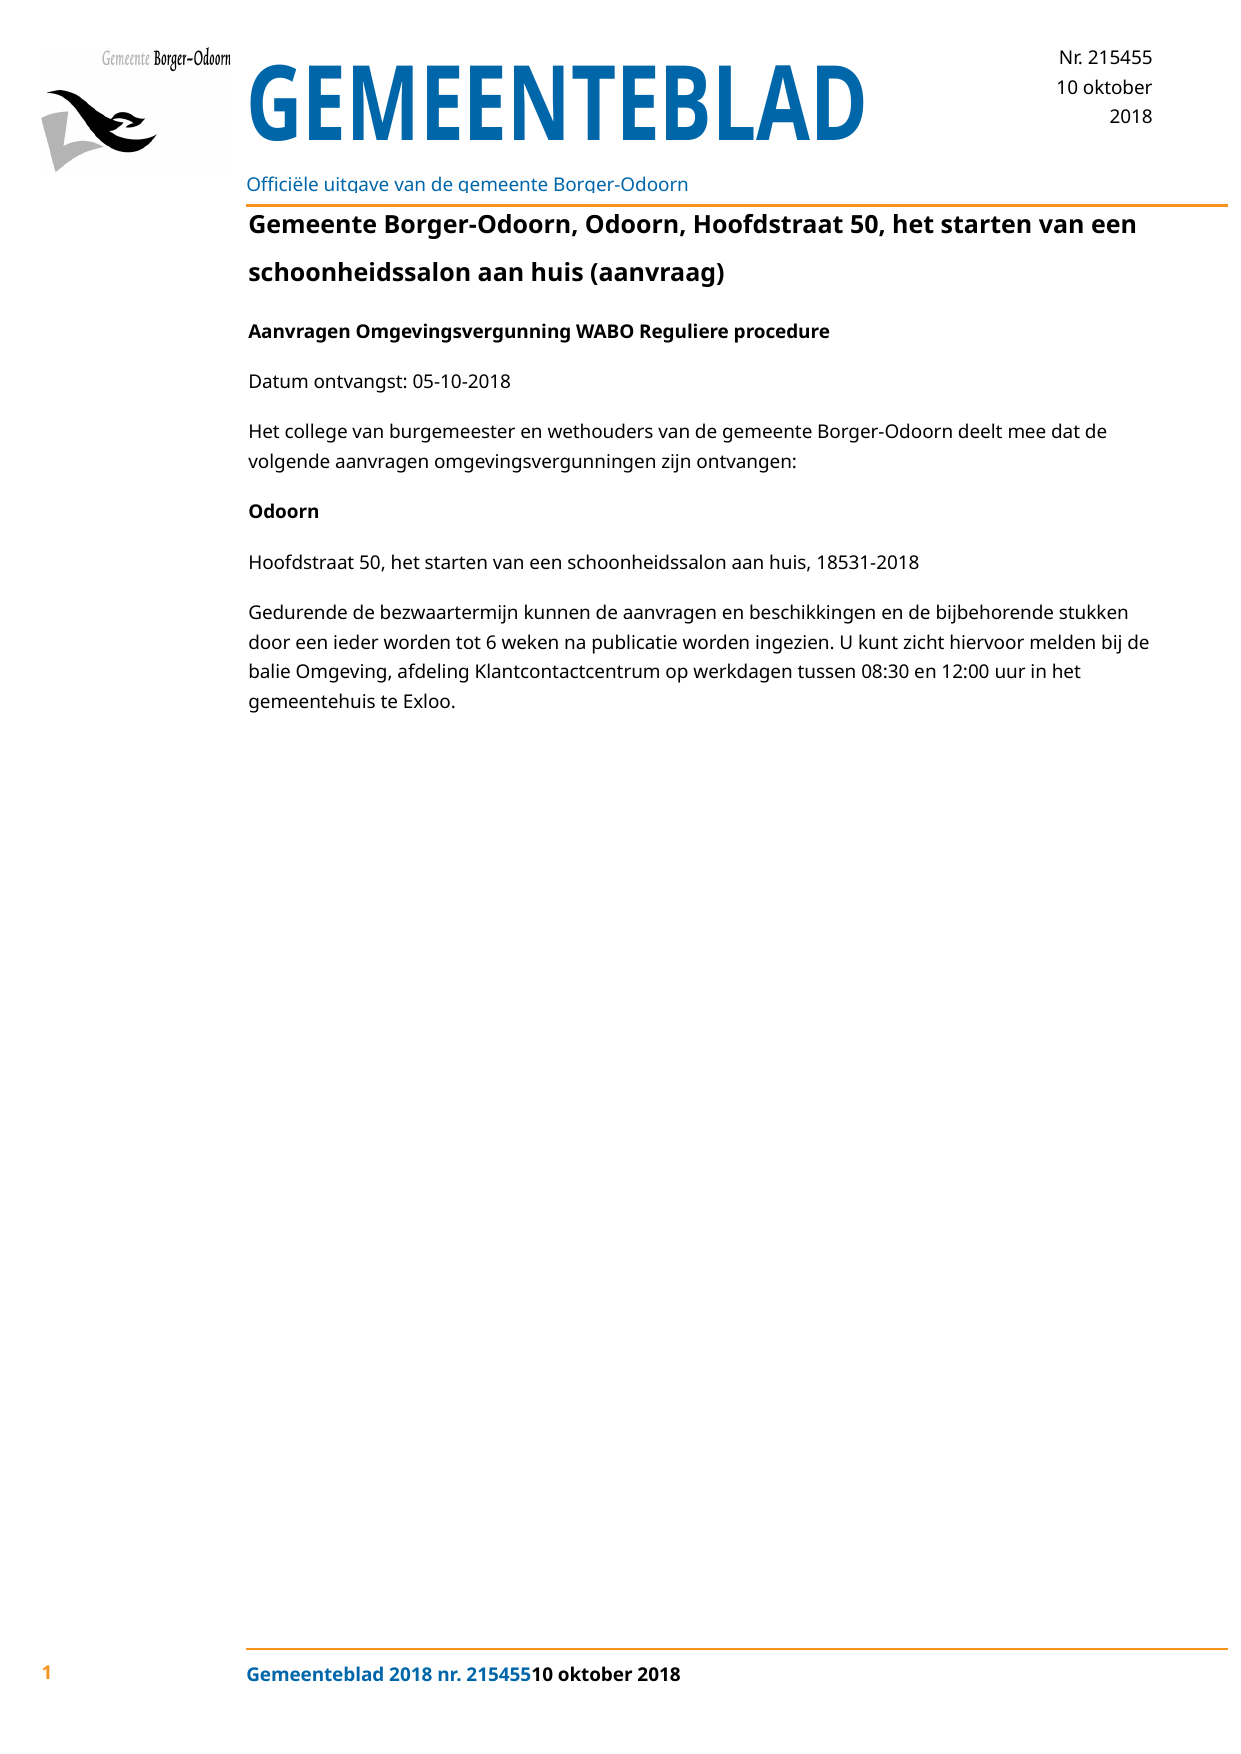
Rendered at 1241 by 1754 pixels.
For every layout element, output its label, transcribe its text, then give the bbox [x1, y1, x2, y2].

text Het college van burgemeester en wethouders van de gemeente Borger-Odoorn deelt mee dat de volgende aanvragen omgevingsvergunningen zijn ontvangen: [248, 419, 1152, 474]
text Odoorn [248, 499, 1152, 524]
text Aanvragen Omgevingsvergunning WABO Reguliere procedure [248, 318, 1152, 344]
text Hoofdstraat 50, het starten van een schoonheidssalon aan huis, 18531-2018 [248, 549, 1152, 575]
text Datum ontvangst: 05-10-2018 [248, 368, 1152, 394]
text Gedurende de bezwaartermijn kunnen de aanvragen en beschikkingen en de bijbehorende stukken door een ieder worden tot 6 weken na publicatie worden ingezien. U kunt zicht hiervoor melden bij de balie Omgeving, afdeling Klantcontactcentrum op werkdagen tussen 08:30 en 12:00 uur in het gemeentehuis te Exloo. [248, 599, 1152, 714]
picture [41, 47, 231, 172]
text Gemeente Borger-Odoorn, Odoorn, Hoofdstraat 50, het starten van een schoonheidssalon aan huis (aanvraag) [248, 207, 1152, 288]
